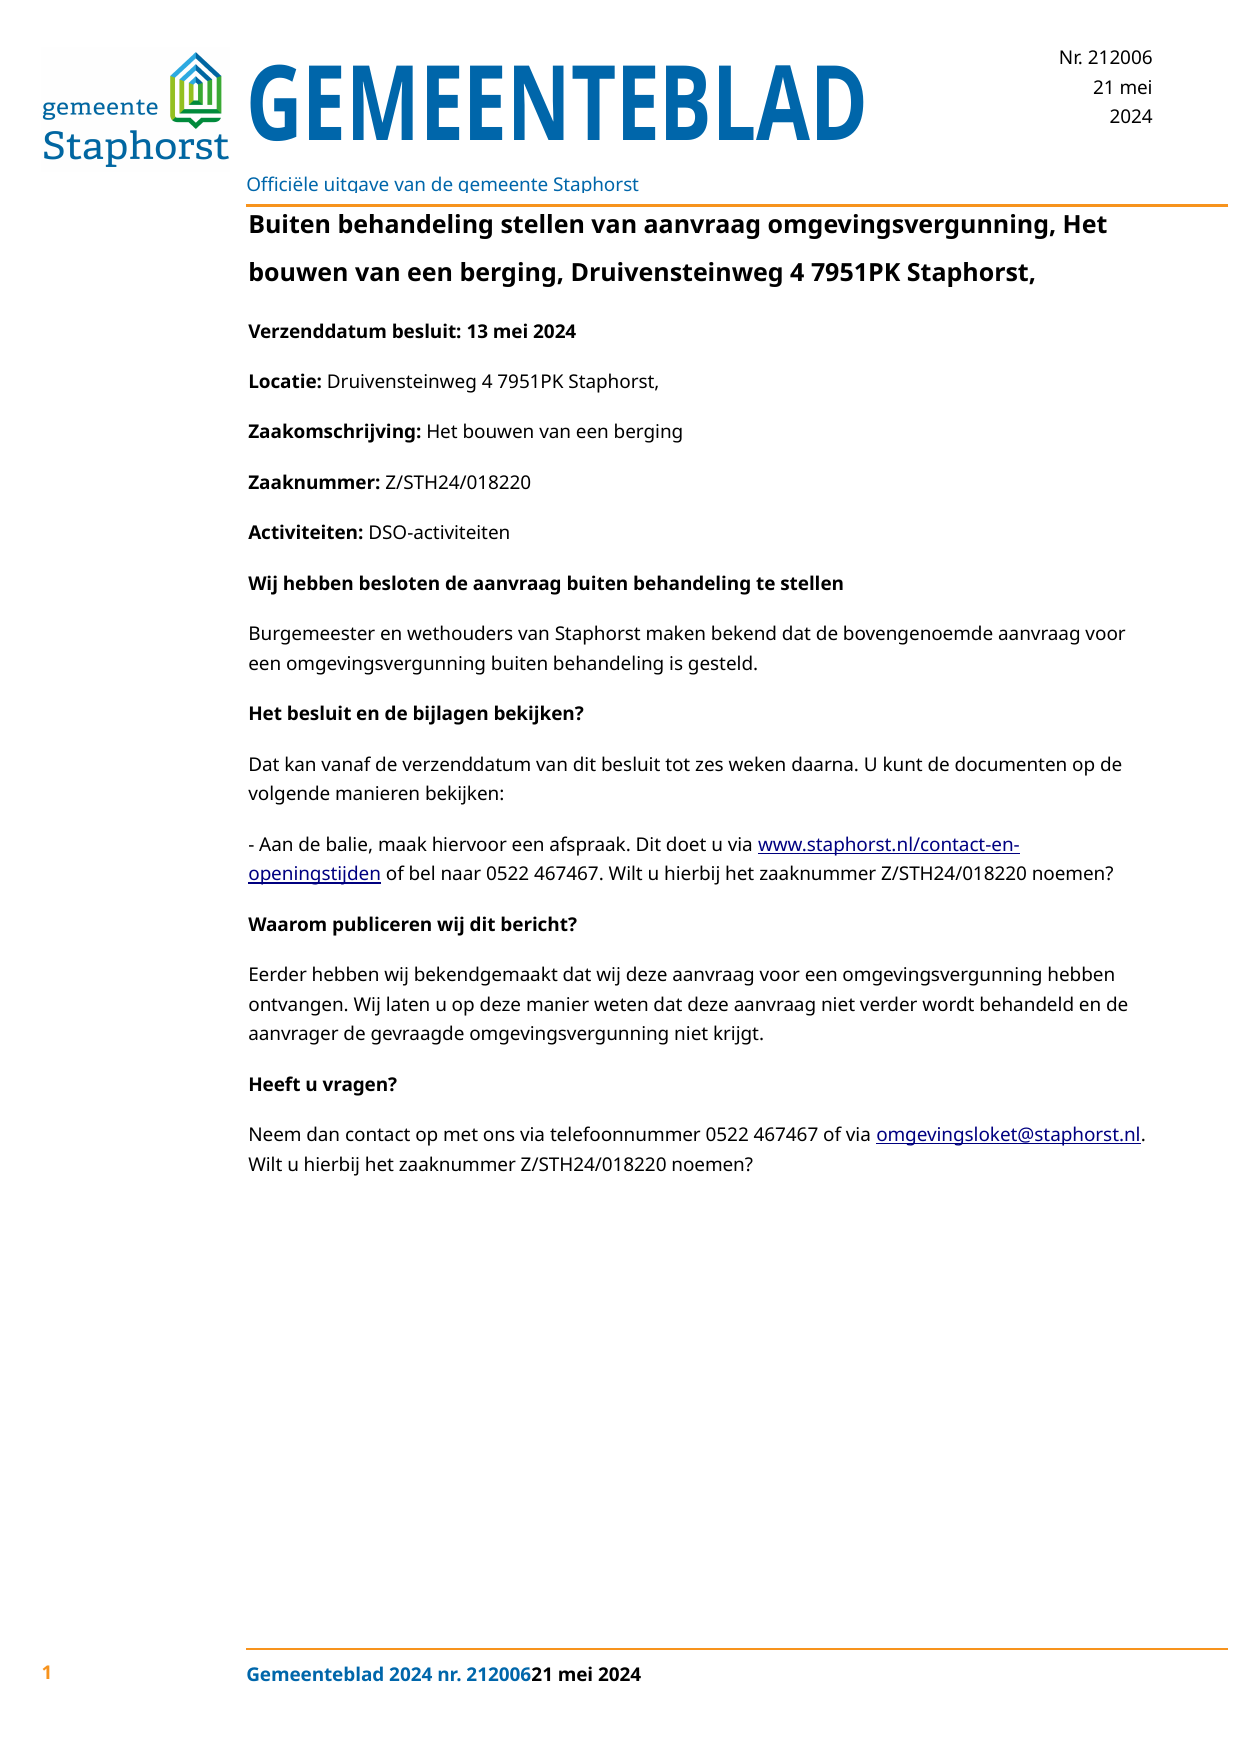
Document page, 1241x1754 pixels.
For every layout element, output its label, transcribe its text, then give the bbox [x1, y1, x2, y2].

text Zaakomschrijving: Het bouwen van een berging [248, 419, 1152, 444]
text Neem dan contact op met ons via telefoonnummer 0522 467467 of via omgevingsloket@staphorst.nl. Wilt u hierbij het zaaknummer Z/STH24/018220 noemen? [248, 1121, 1152, 1177]
text Buiten behandeling stellen van aanvraag omgevingsvergunning, Het bouwen van een berging, Druivensteinweg 4 7951PK Staphorst, [248, 207, 1152, 288]
text Heeft u vragen? [248, 1071, 1152, 1097]
text Burgemeester en wethouders van Staphorst maken bekend dat de bovengenoemde aanvraag voor een omgevingsvergunning buiten behandeling is gesteld. [248, 620, 1152, 676]
text - Aan de balie, maak hiervoor een afspraak. Dit doet u via www.staphorst.nl/contact-en-openingstijden of bel naar 0522 467467. Wilt u hierbij het zaaknummer Z/STH24/018220 noemen? [248, 831, 1152, 886]
text Wij hebben besloten de aanvraag buiten behandeling te stellen [248, 570, 1152, 596]
picture [41, 47, 231, 172]
text Dat kan vanaf de verzenddatum van dit besluit tot zes weken daarna. U kunt de documenten op de volgende manieren bekijken: [248, 751, 1152, 806]
text Locatie: Druivensteinweg 4 7951PK Staphorst, [248, 368, 1152, 394]
text Eerder hebben wij bekendgemaakt dat wij deze aanvraag voor een omgevingsvergunning hebben ontvangen. Wij laten u op deze manier weten dat deze aanvraag niet verder wordt behandeld en de aanvrager de gevraagde omgevingsvergunning niet krijgt. [248, 961, 1152, 1046]
text Verzenddatum besluit: 13 mei 2024 [248, 318, 1152, 344]
text Het besluit en de bijlagen bekijken? [248, 700, 1152, 726]
text Activiteiten: DSO-activiteiten [248, 519, 1152, 545]
text Waarom publiceren wij dit bericht? [248, 911, 1152, 937]
text Zaaknummer: Z/STH24/018220 [248, 469, 1152, 495]
